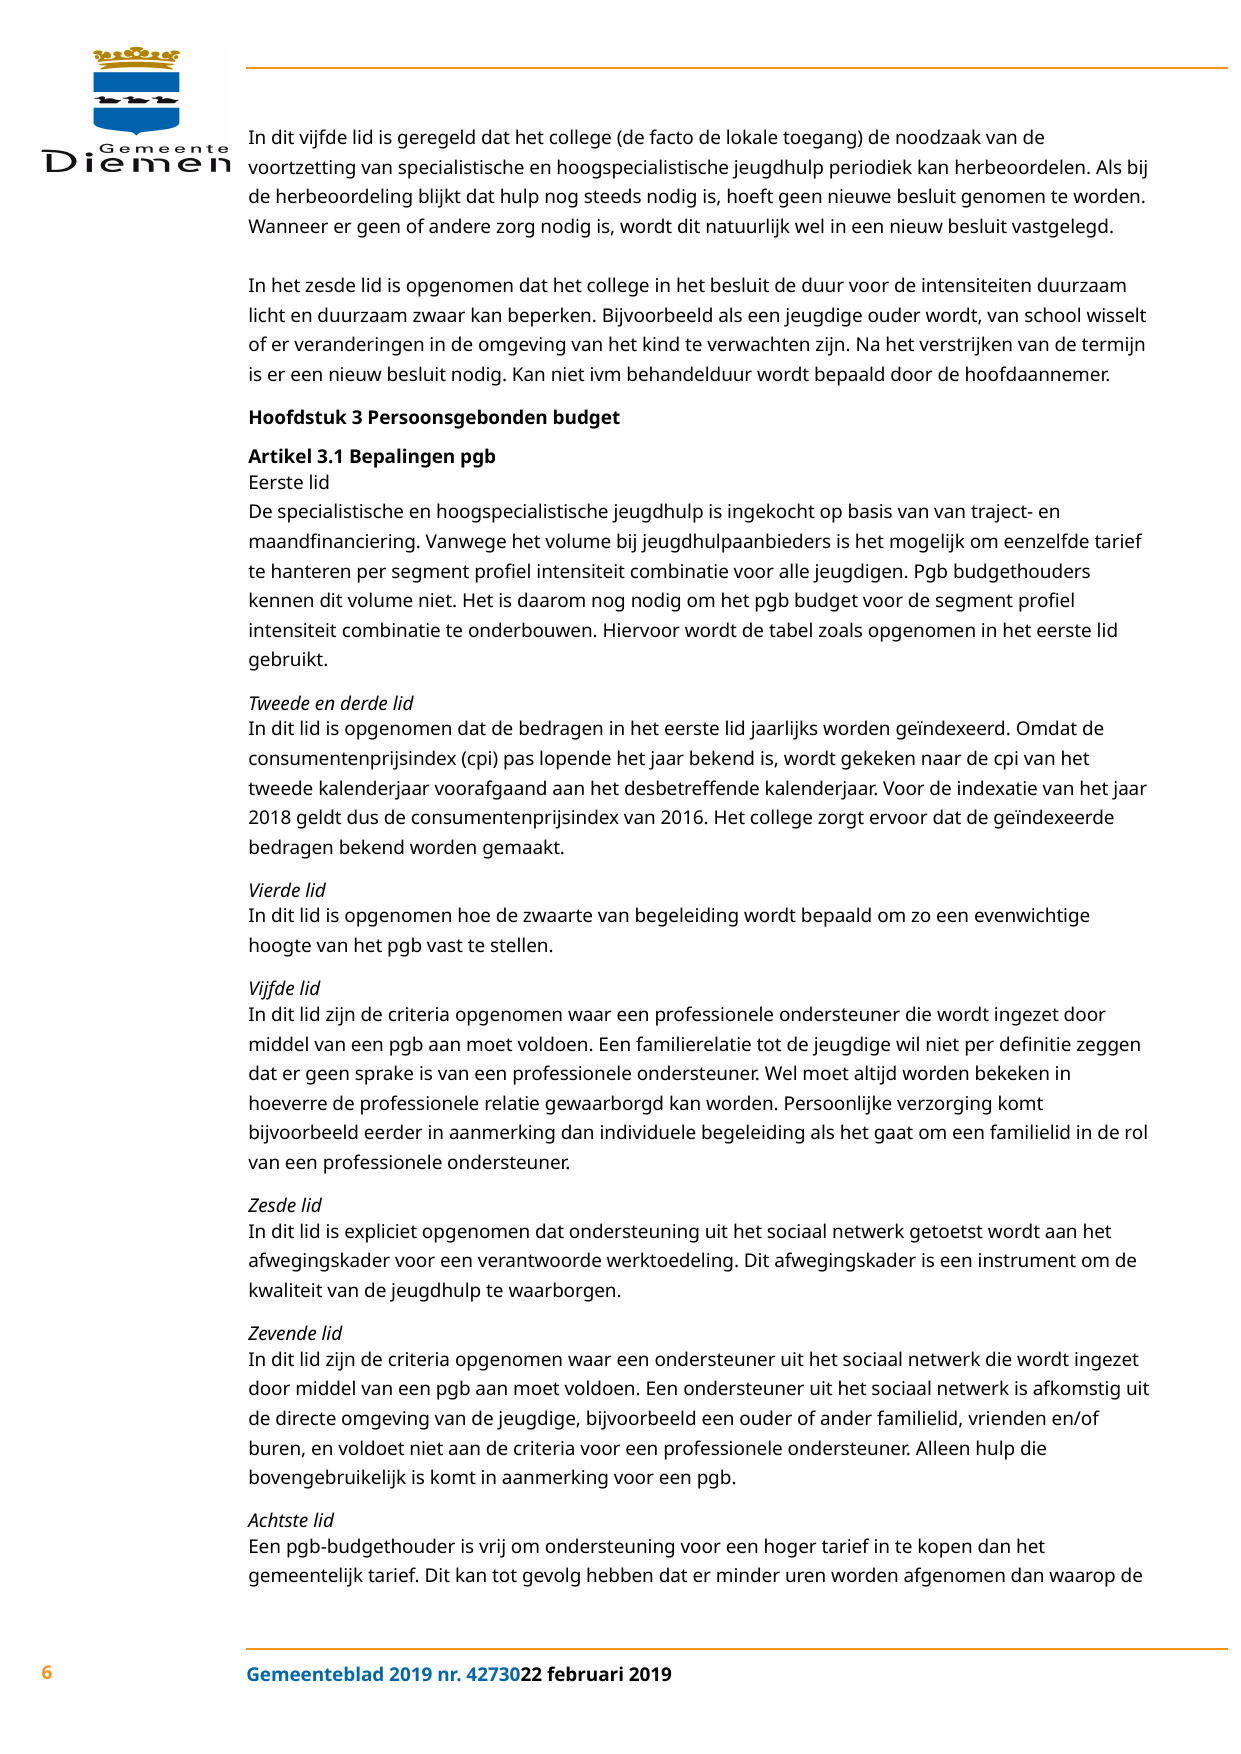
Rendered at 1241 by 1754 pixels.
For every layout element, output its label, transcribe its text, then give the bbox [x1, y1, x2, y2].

text Zesde lid [248, 1192, 1152, 1218]
text In dit lid is expliciet opgenomen dat ondersteuning uit het sociaal netwerk getoetst wordt aan het afwegingskader voor een verantwoorde werktoedeling. Dit afwegingskader is een instrument om de kwaliteit van de jeugdhulp te waarborgen. [248, 1218, 1152, 1303]
text In het zesde lid is opgenomen dat het college in het besluit de duur voor de intensiteiten duurzaam licht en duurzaam zwaar kan beperken. Bijvoorbeeld als een jeugdige ouder wordt, van school wisselt of er veranderingen in de omgeving van het kind te verwachten zijn. Na het verstrijken van de termijn is er een nieuw besluit nodig. Kan niet ivm behandelduur wordt bepaald door de hoofdaannemer. [248, 272, 1152, 387]
picture [41, 47, 231, 172]
text Eerste lid [248, 469, 1152, 495]
text Artikel 3.1 Bepalingen pgb [248, 443, 1152, 469]
text Vijfde lid [248, 975, 1152, 1001]
text Hoofdstuk 3 Persoonsgebonden budget [248, 404, 1152, 430]
text Achtste lid [248, 1507, 1152, 1533]
text In dit lid zijn de criteria opgenomen waar een ondersteuner uit het sociaal netwerk die wordt ingezet door middel van een pgb aan moet voldoen. Een ondersteuner uit het sociaal netwerk is afkomstig uit de directe omgeving van de jeugdige, bijvoorbeeld een ouder of ander familielid, vrienden en/of buren, en voldoet niet aan de criteria voor een professionele ondersteuner. Alleen hulp die bovengebruikelijk is komt in aanmerking voor een pgb. [248, 1346, 1152, 1490]
text Vierde lid [248, 877, 1152, 903]
text De specialistische en hoogspecialistische jeugdhulp is ingekocht op basis van van traject- en maandfinanciering. Vanwege het volume bij jeugdhulpaanbieders is het mogelijk om eenzelfde tarief te hanteren per segment profiel intensiteit combinatie voor alle jeugdigen. Pgb budgethouders kennen dit volume niet. Het is daarom nog nodig om het pgb budget voor de segment profiel intensiteit combinatie te onderbouwen. Hiervoor wordt de tabel zoals opgenomen in het eerste lid gebruikt. [248, 499, 1152, 672]
text In dit lid is opgenomen dat de bedragen in het eerste lid jaarlijks worden geïndexeerd. Omdat de consumentenprijsindex (cpi) pas lopende het jaar bekend is, wordt gekeken naar de cpi van het tweede kalenderjaar voorafgaand aan het desbetreffende kalenderjaar. Voor de indexatie van het jaar 2018 geldt dus de consumentenprijsindex van 2016. Het college zorgt ervoor dat de geïndexeerde bedragen bekend worden gemaakt. [248, 716, 1152, 859]
text In dit lid is opgenomen hoe de zwaarte van begeleiding wordt bepaald om zo een evenwichtige hoogte van het pgb vast te stellen. [248, 903, 1152, 958]
text In dit vijfde lid is geregeld dat het college (de facto de lokale toegang) de noodzaak van de voortzetting van specialistische en hoogspecialistische jeugdhulp periodiek kan herbeoordelen. Als bij de herbeoordeling blijkt dat hulp nog steeds nodig is, hoeft geen nieuwe besluit genomen te worden. Wanneer er geen of andere zorg nodig is, wordt dit natuurlijk wel in een nieuw besluit vastgelegd. [248, 124, 1152, 239]
text In dit lid zijn de criteria opgenomen waar een professionele ondersteuner die wordt ingezet door middel van een pgb aan moet voldoen. Een familierelatie tot de jeugdige wil niet per definitie zeggen dat er geen sprake is van een professionele ondersteuner. Wel moet altijd worden bekeken in hoeverre de professionele relatie gewaarborgd kan worden. Persoonlijke verzorging komt bijvoorbeeld eerder in aanmerking dan individuele begeleiding als het gaat om een familielid in de rol van een professionele ondersteuner. [248, 1001, 1152, 1175]
text Zevende lid [248, 1320, 1152, 1346]
text Tweede en derde lid [248, 690, 1152, 716]
text Een pgb-budgethouder is vrij om ondersteuning voor een hoger tarief in te kopen dan het gemeentelijk tarief. Dit kan tot gevolg hebben dat er minder uren worden afgenomen dan waarop de [248, 1533, 1152, 1588]
